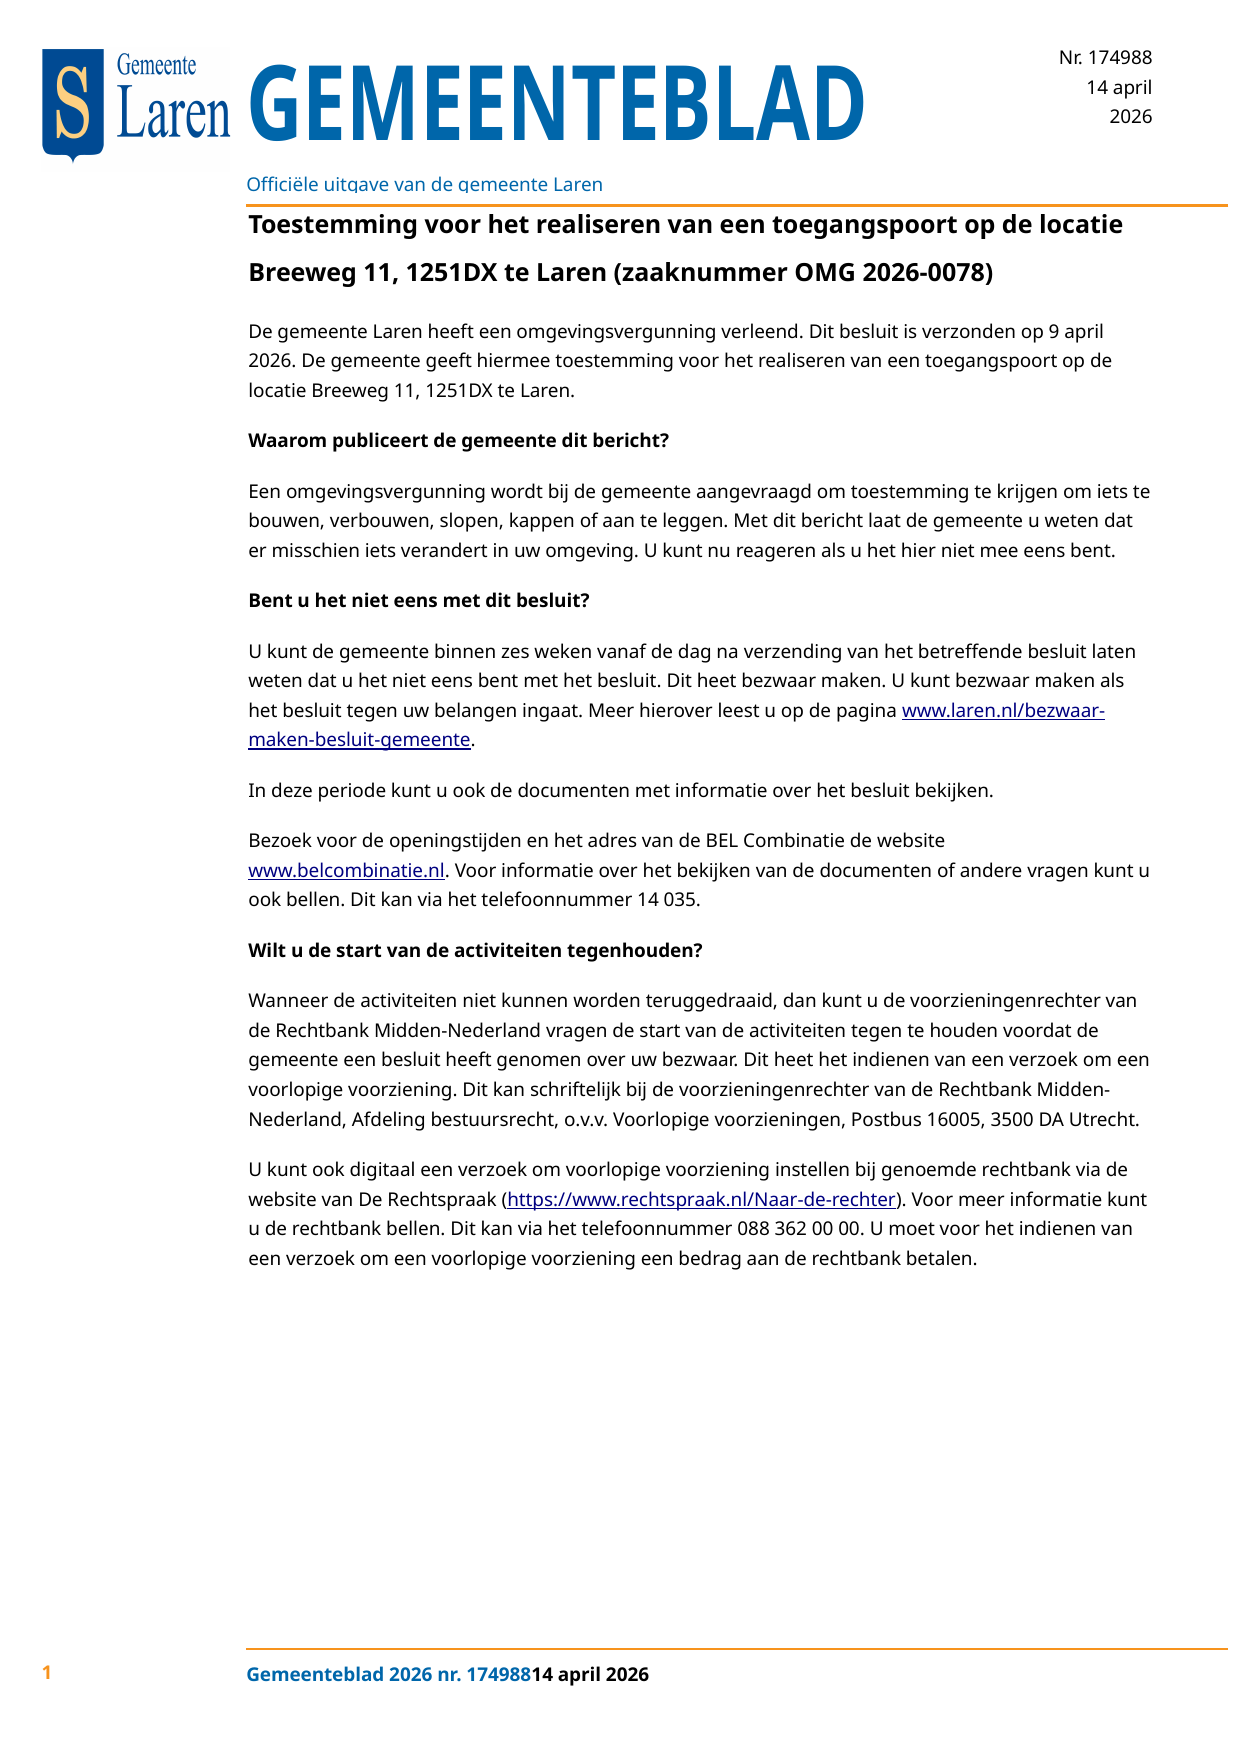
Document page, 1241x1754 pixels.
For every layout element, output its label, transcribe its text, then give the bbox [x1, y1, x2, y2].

text Bezoek voor de openingstijden en het adres van de BEL Combinatie de website www.belcombinatie.nl. Voor informatie over het bekijken van de documenten of andere vragen kunt u ook bellen. Dit kan via het telefoonnummer 14 035. [248, 827, 1152, 912]
text Wanneer de activiteiten niet kunnen worden teruggedraaid, dan kunt u de voorzieningenrechter van de Rechtbank Midden-Nederland vragen de start van de activiteiten tegen te houden voordat de gemeente een besluit heeft genomen over uw bezwaar. Dit heet het indienen van een verzoek om een voorlopige voorziening. Dit kan schriftelijk bij de voorzieningenrechter van de Rechtbank Midden-Nederland, Afdeling bestuursrecht, o.v.v. Voorlopige voorzieningen, Postbus 16005, 3500 DA Utrecht. [248, 987, 1152, 1132]
text U kunt ook digitaal een verzoek om voorlopige voorziening instellen bij genoemde rechtbank via de website van De Rechtspraak (https://www.rechtspraak.nl/Naar-de-rechter). Voor meer informatie kunt u de rechtbank bellen. Dit kan via het telefoonnummer 088 362 00 00. U moet voor het indienen van een verzoek om een voorlopige voorziening een bedrag aan de rechtbank betalen. [248, 1156, 1152, 1271]
text Wilt u de start van de activiteiten tegenhouden? [248, 937, 1152, 963]
text Toestemming voor het realiseren van een toegangspoort op de locatie Breeweg 11, 1251DX te Laren (zaaknummer OMG 2026-0078) [248, 207, 1152, 288]
text In deze periode kunt u ook de documenten met informatie over het besluit bekijken. [248, 777, 1152, 803]
text Een omgevingsvergunning wordt bij de gemeente aangevraagd om toestemming te krijgen om iets te bouwen, verbouwen, slopen, kappen of aan te leggen. Met dit bericht laat de gemeente u weten dat er misschien iets verandert in uw omgeving. U kunt nu reageren als u het hier niet mee eens bent. [248, 478, 1152, 563]
text De gemeente Laren heeft een omgevingsvergunning verleend. Dit besluit is verzonden op 9 april 2026. De gemeente geeft hiermee toestemming voor het realiseren van een toegangspoort op de locatie Breeweg 11, 1251DX te Laren. [248, 318, 1152, 403]
text Waarom publiceert de gemeente dit bericht? [248, 427, 1152, 453]
picture [41, 47, 231, 172]
text U kunt de gemeente binnen zes weken vanaf de dag na verzending van het betreffende besluit laten weten dat u het niet eens bent met het besluit. Dit heet bezwaar maken. U kunt bezwaar maken als het besluit tegen uw belangen ingaat. Meer hierover leest u op de pagina www.laren.nl/bezwaar-maken-besluit-gemeente. [248, 638, 1152, 752]
text Bent u het niet eens met dit besluit? [248, 587, 1152, 613]
